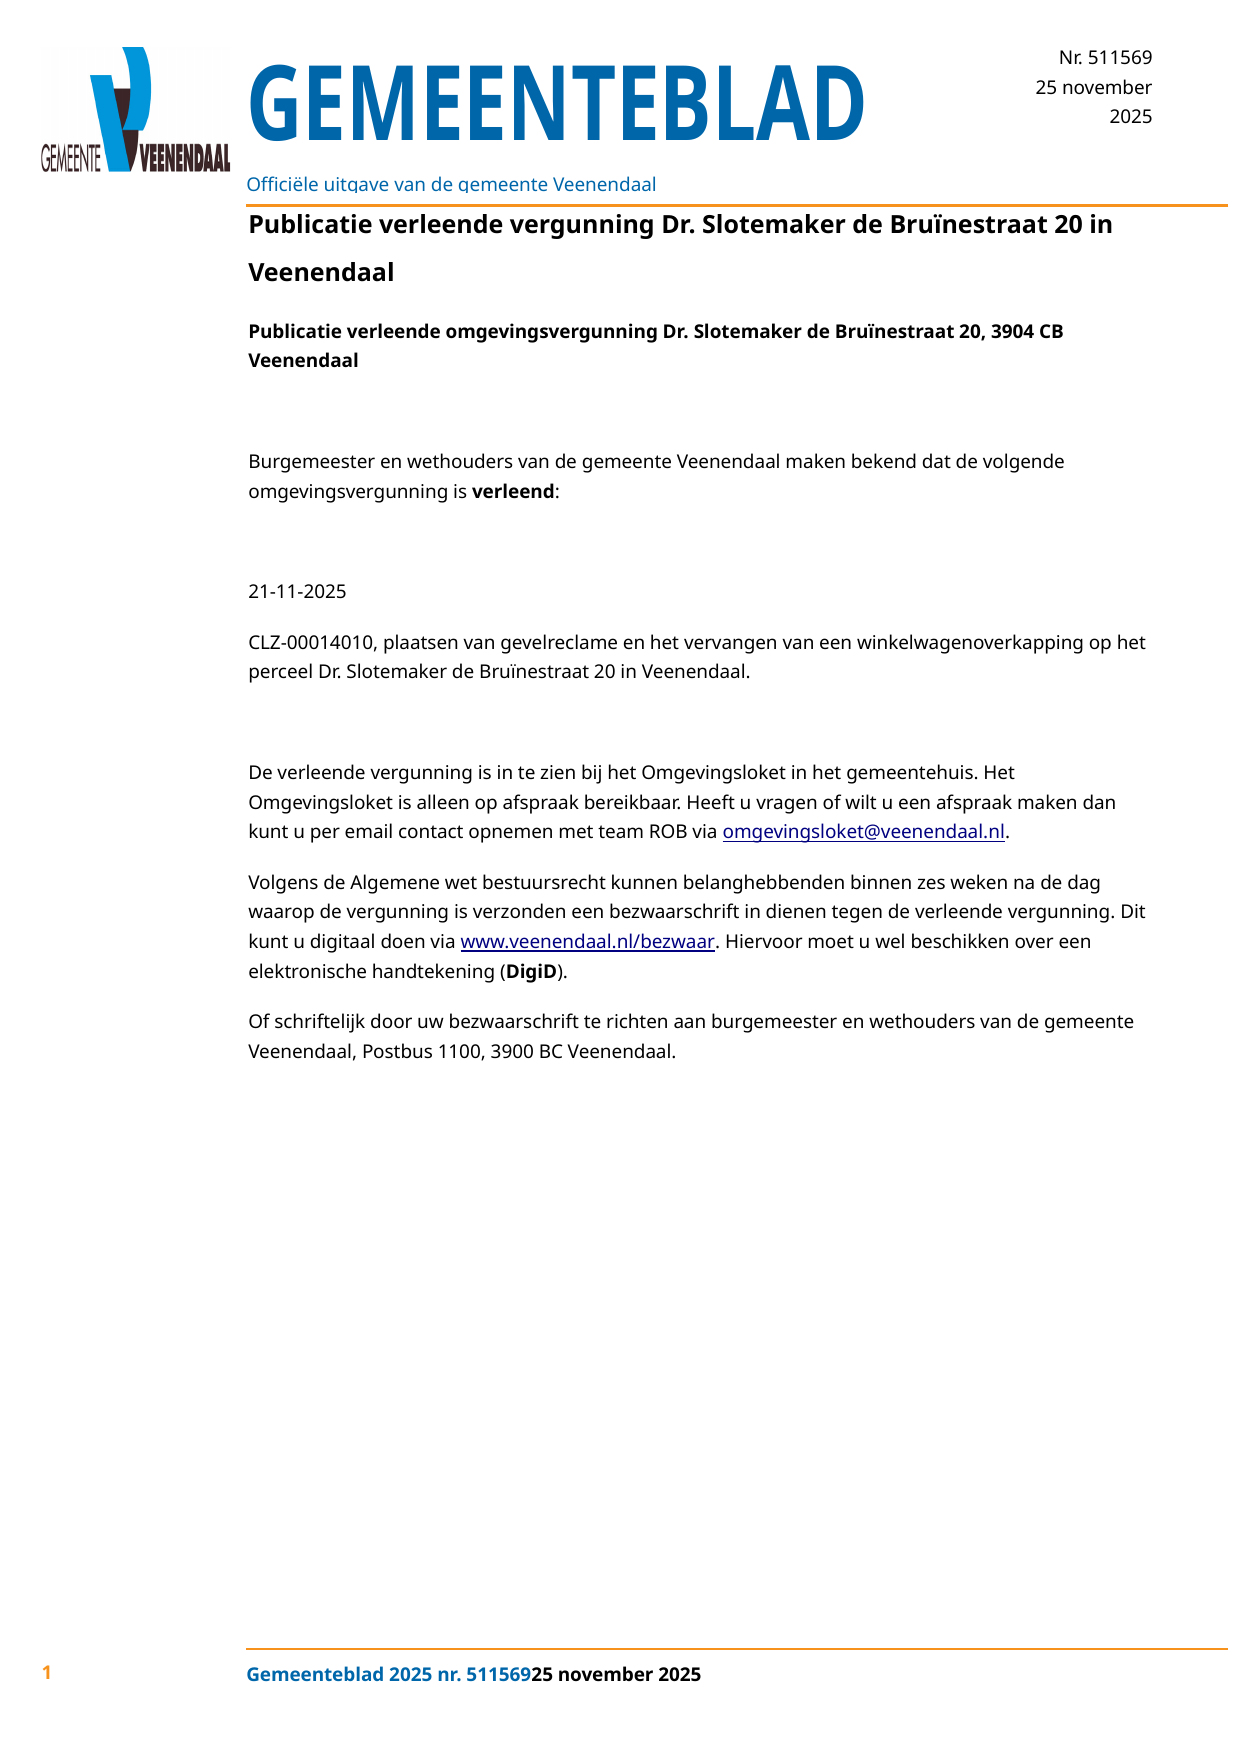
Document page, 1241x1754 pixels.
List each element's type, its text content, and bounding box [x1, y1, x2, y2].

picture [123, 47, 231, 172]
text Publicatie verleende omgevingsvergunning Dr. Slotemaker de Bruïnestraat 20, 3904 CB Veenendaal [248, 318, 1152, 373]
text Volgens de Algemene wet bestuursrecht kunnen belanghebbenden binnen zes weken na de dag waarop de vergunning is verzonden een bezwaarschrift in dienen tegen de verleende vergunning. Dit kunt u digitaal doen via www.veenendaal.nl/bezwaar. Hiervoor moet u wel beschikken over een elektronische handtekening (DigiD). [248, 869, 1152, 984]
text CLZ-00014010, plaatsen van gevelreclame en het vervangen van een winkelwagenoverkapping op het perceel Dr. Slotemaker de Bruïnestraat 20 in Veenendaal. [248, 629, 1152, 684]
text Publicatie verleende vergunning Dr. Slotemaker de Bruïnestraat 20 in Veenendaal [248, 207, 1152, 288]
text Burgemeester en wethouders van de gemeente Veenendaal maken bekend dat de volgende omgevingsvergunning is verleend: [248, 448, 1152, 504]
picture [41, 47, 130, 172]
text De verleende vergunning is in te zien bij het Omgevingsloket in het gemeentehuis. Het Omgevingsloket is alleen op afspraak bereikbaar. Heeft u vragen of wilt u een afspraak maken dan kunt u per email contact opnemen met team ROB via omgevingsloket@veenendaal.nl. [248, 759, 1152, 844]
text 21-11-2025 [248, 579, 1152, 604]
text Of schriftelijk door uw bezwaarschrift te richten aan burgemeester en wethouders van de gemeente Veenendaal, Postbus 1100, 3900 BC Veenendaal. [248, 1008, 1152, 1064]
